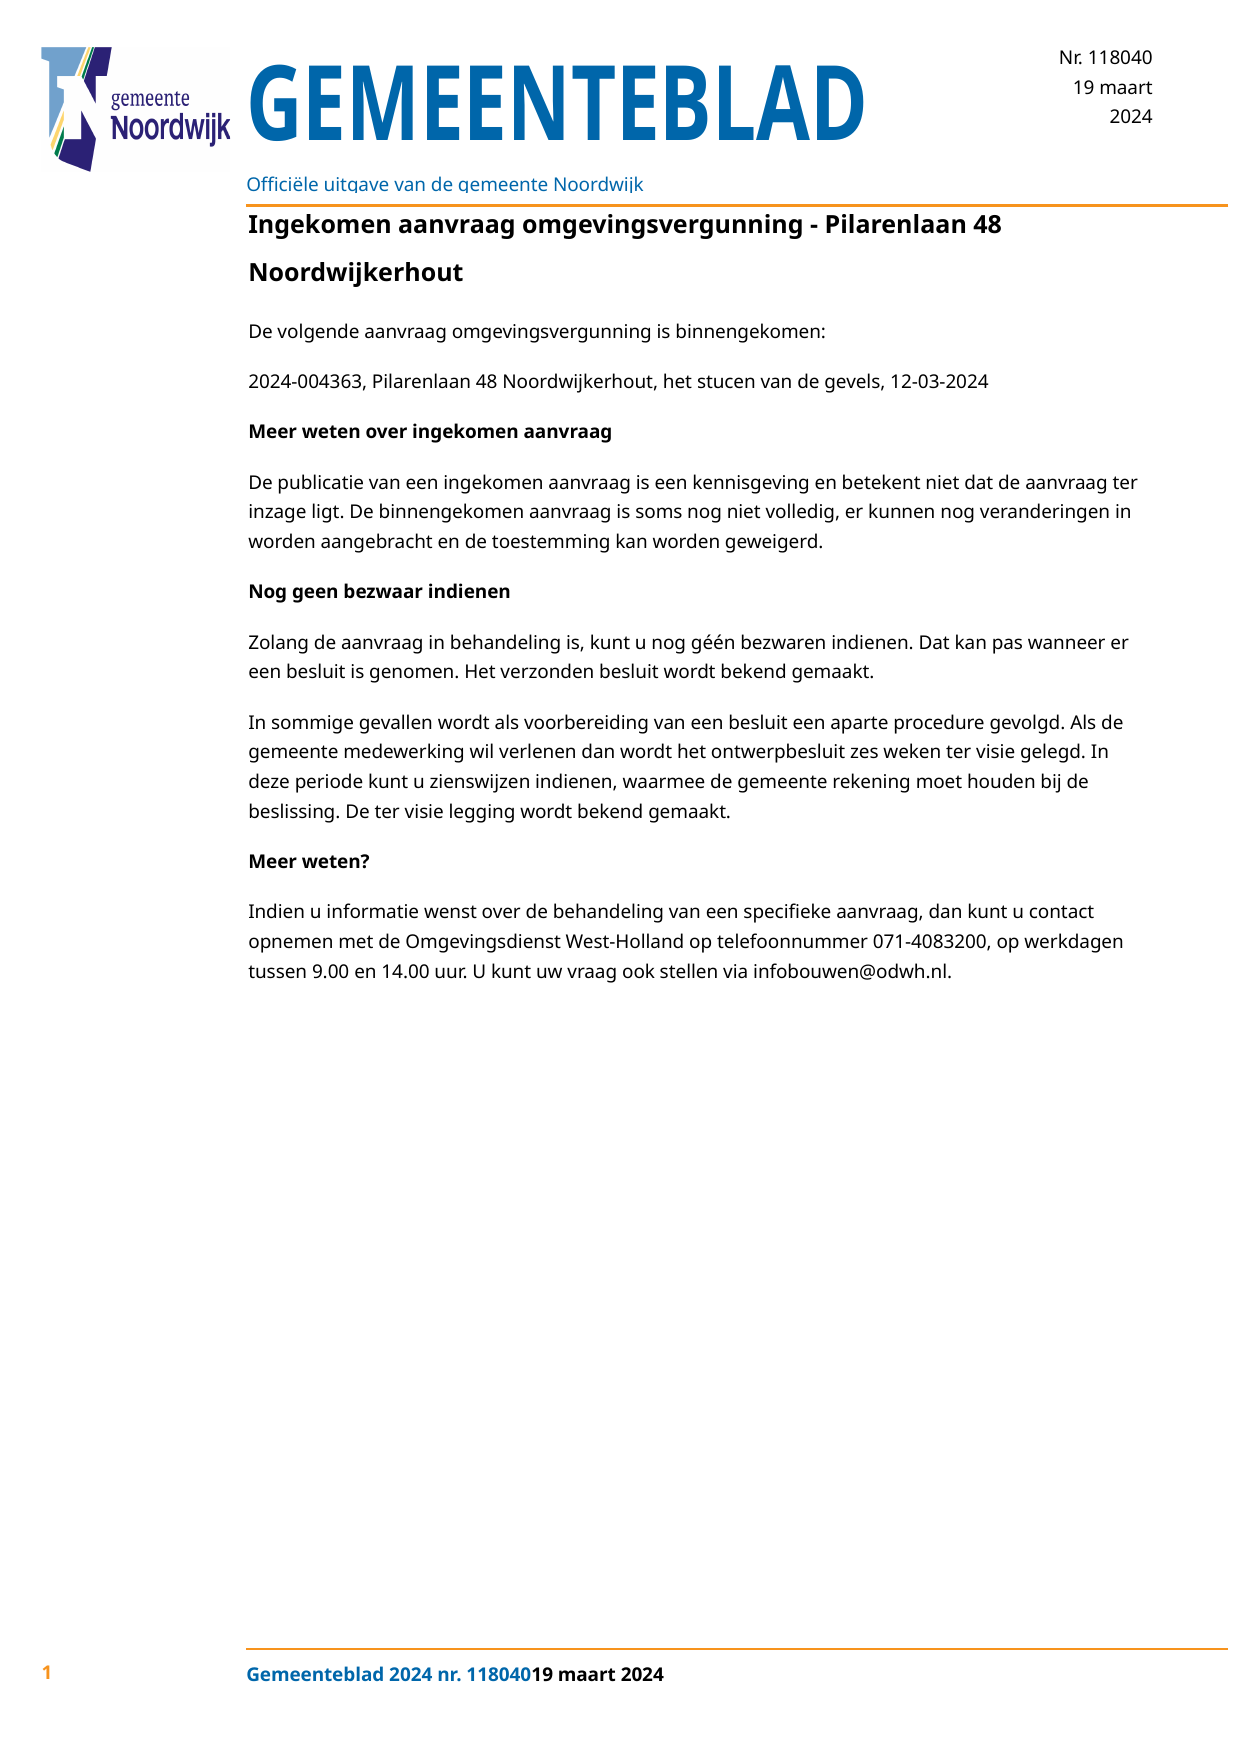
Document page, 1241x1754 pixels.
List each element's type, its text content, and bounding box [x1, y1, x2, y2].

text 2024-004363, Pilarenlaan 48 Noordwijkerhout, het stucen van de gevels, 12-03-2024 [248, 368, 1152, 394]
text Ingekomen aanvraag omgevingsvergunning - Pilarenlaan 48 Noordwijkerhout [248, 207, 1152, 288]
text Meer weten over ingekomen aanvraag [248, 419, 1152, 444]
text Zolang de aanvraag in behandeling is, kunt u nog géén bezwaren indienen. Dat kan pas wanneer er een besluit is genomen. Het verzonden besluit wordt bekend gemaakt. [248, 629, 1152, 684]
text De volgende aanvraag omgevingsvergunning is binnengekomen: [248, 318, 1152, 344]
text De publicatie van een ingekomen aanvraag is een kennisgeving en betekent niet dat de aanvraag ter inzage ligt. De binnengekomen aanvraag is soms nog niet volledig, er kunnen nog veranderingen in worden aangebracht en de toestemming kan worden geweigerd. [248, 469, 1152, 554]
text Meer weten? [248, 848, 1152, 874]
text In sommige gevallen wordt als voorbereiding van een besluit een aparte procedure gevolgd. Als de gemeente medewerking wil verlenen dan wordt het ontwerpbesluit zes weken ter visie gelegd. In deze periode kunt u zienswijzen indienen, waarmee de gemeente rekening moet houden bij de beslissing. De ter visie legging wordt bekend gemaakt. [248, 709, 1152, 824]
text Nog geen bezwaar indienen [248, 579, 1152, 604]
picture [41, 47, 231, 172]
text Indien u informatie wenst over de behandeling van een specifieke aanvraag, dan kunt u contact opnemen met de Omgevingsdienst West-Holland op telefoonnummer 071-4083200, op werkdagen tussen 9.00 en 14.00 uur. U kunt uw vraag ook stellen via infobouwen@odwh.nl. [248, 899, 1152, 984]
